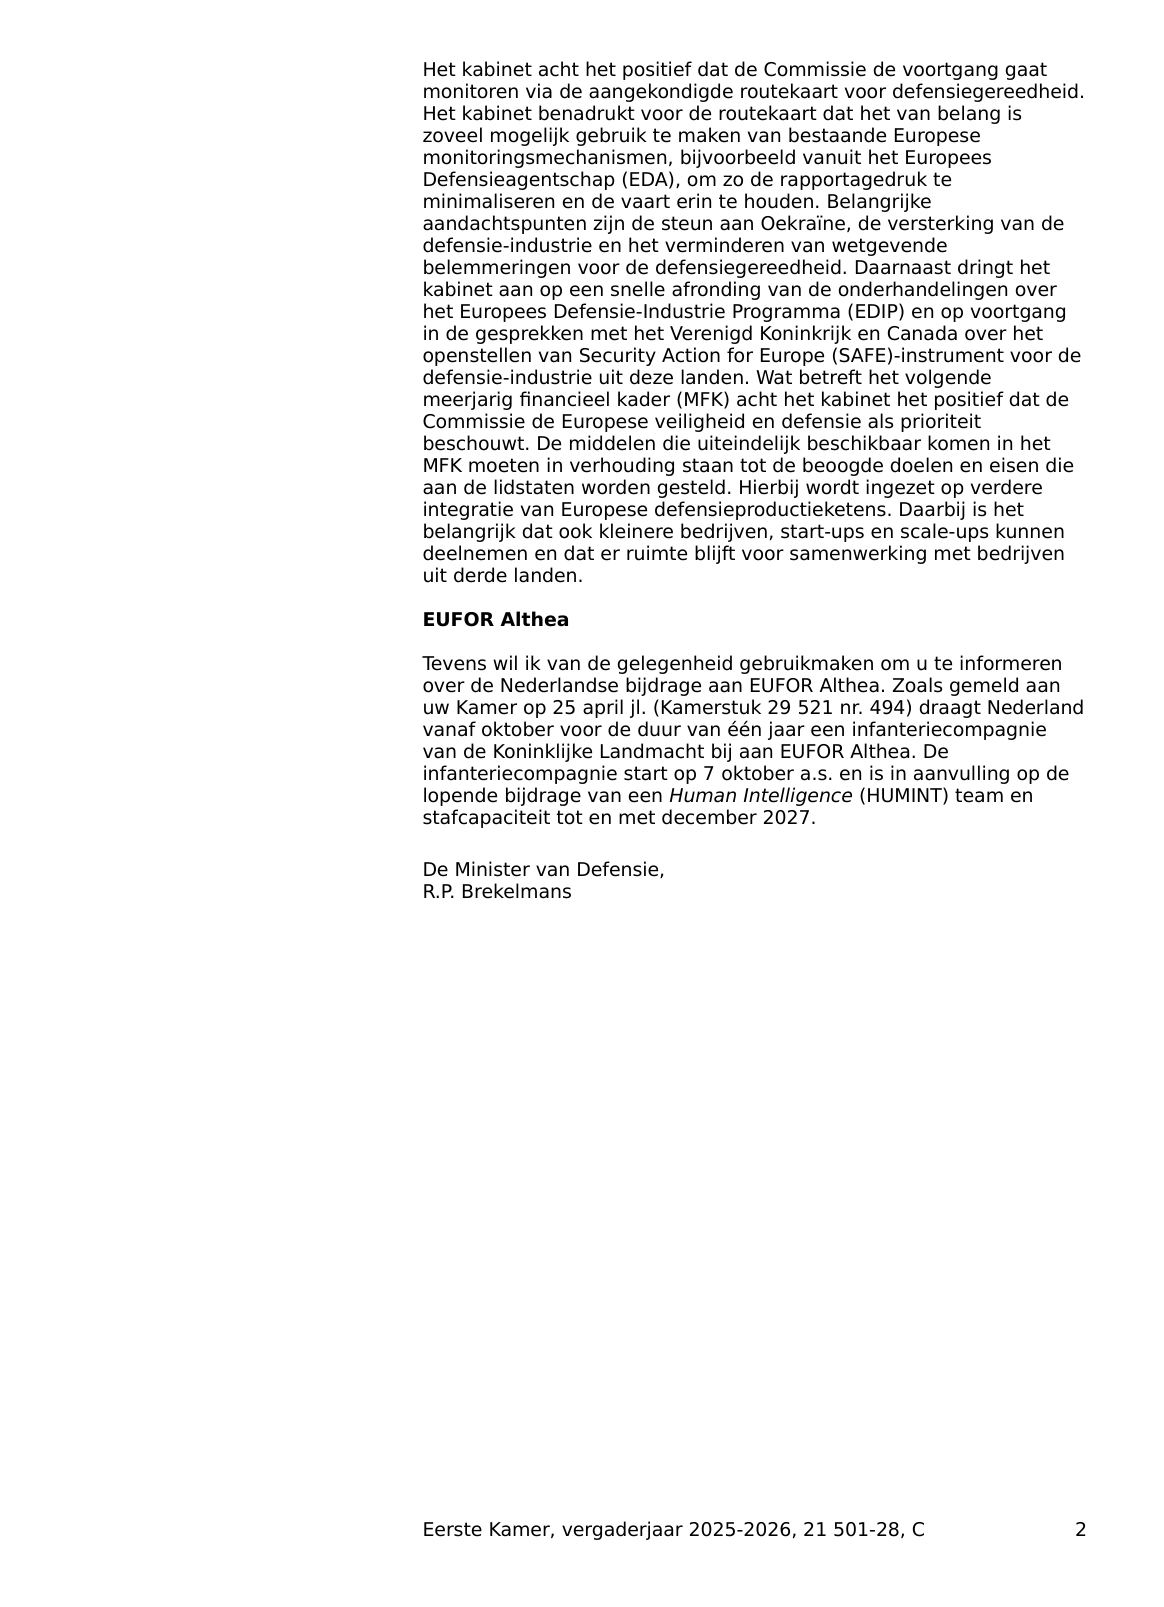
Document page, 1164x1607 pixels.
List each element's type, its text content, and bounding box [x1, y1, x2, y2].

text Tevens wil ik van de gelegenheid gebruikmaken om u te informeren over de Nederlandse bijdrage aan EUFOR Althea. Zoals gemeld aan uw Kamer op 25 april jl. (Kamerstuk 29 521 nr. 494) draagt Nederland vanaf oktober voor de duur van één jaar een infanteriecompagnie van de Koninklijke Landmacht bij aan EUFOR Althea. De infanteriecompagnie start op 7 oktober a.s. en is in aanvulling op de lopende bijdrage van een Human Intelligence (HUMINT) team en stafcapaciteit tot en met december 2027. [422, 653, 1087, 829]
subtitle EUFOR Althea [422, 609, 1087, 631]
text De Minister van Defensie, R.P. Brekelmans [422, 859, 1087, 903]
text Het kabinet acht het positief dat de Commissie de voortgang gaat monitoren via de aangekondigde routekaart voor defensiegereedheid. Het kabinet benadrukt voor de routekaart dat het van belang is zoveel mogelijk gebruik te maken van bestaande Europese monitoringsmechanismen, bijvoorbeeld vanuit het Europees Defensieagentschap (EDA), om zo de rapportagedruk te minimaliseren en de vaart erin te houden. Belangrijke aandachtspunten zijn de steun aan Oekraïne, de versterking van de defensie-industrie en het verminderen van wetgevende belemmeringen voor de defensiegereedheid. Daarnaast dringt het kabinet aan op een snelle afronding van de onderhandelingen over het Europees Defensie-Industrie Programma (EDIP) en op voortgang in de gesprekken met het Verenigd Koninkrijk en Canada over het openstellen van Security Action for Europe (SAFE)-instrument voor de defensie-industrie uit deze landen. Wat betreft het volgende meerjarig financieel kader (MFK) acht het kabinet het positief dat de Commissie de Europese veiligheid en defensie als prioriteit beschouwt. De middelen die uiteindelijk beschikbaar komen in het MFK moeten in verhouding staan tot de beoogde doelen en eisen die aan de lidstaten worden gesteld. Hierbij wordt ingezet op verdere integratie van Europese defensieproductieketens. Daarbij is het belangrijk dat ook kleinere bedrijven, start-ups en scale-ups kunnen deelnemen en dat er ruimte blijft voor samenwerking met bedrijven uit derde landen. [422, 59, 1087, 587]
